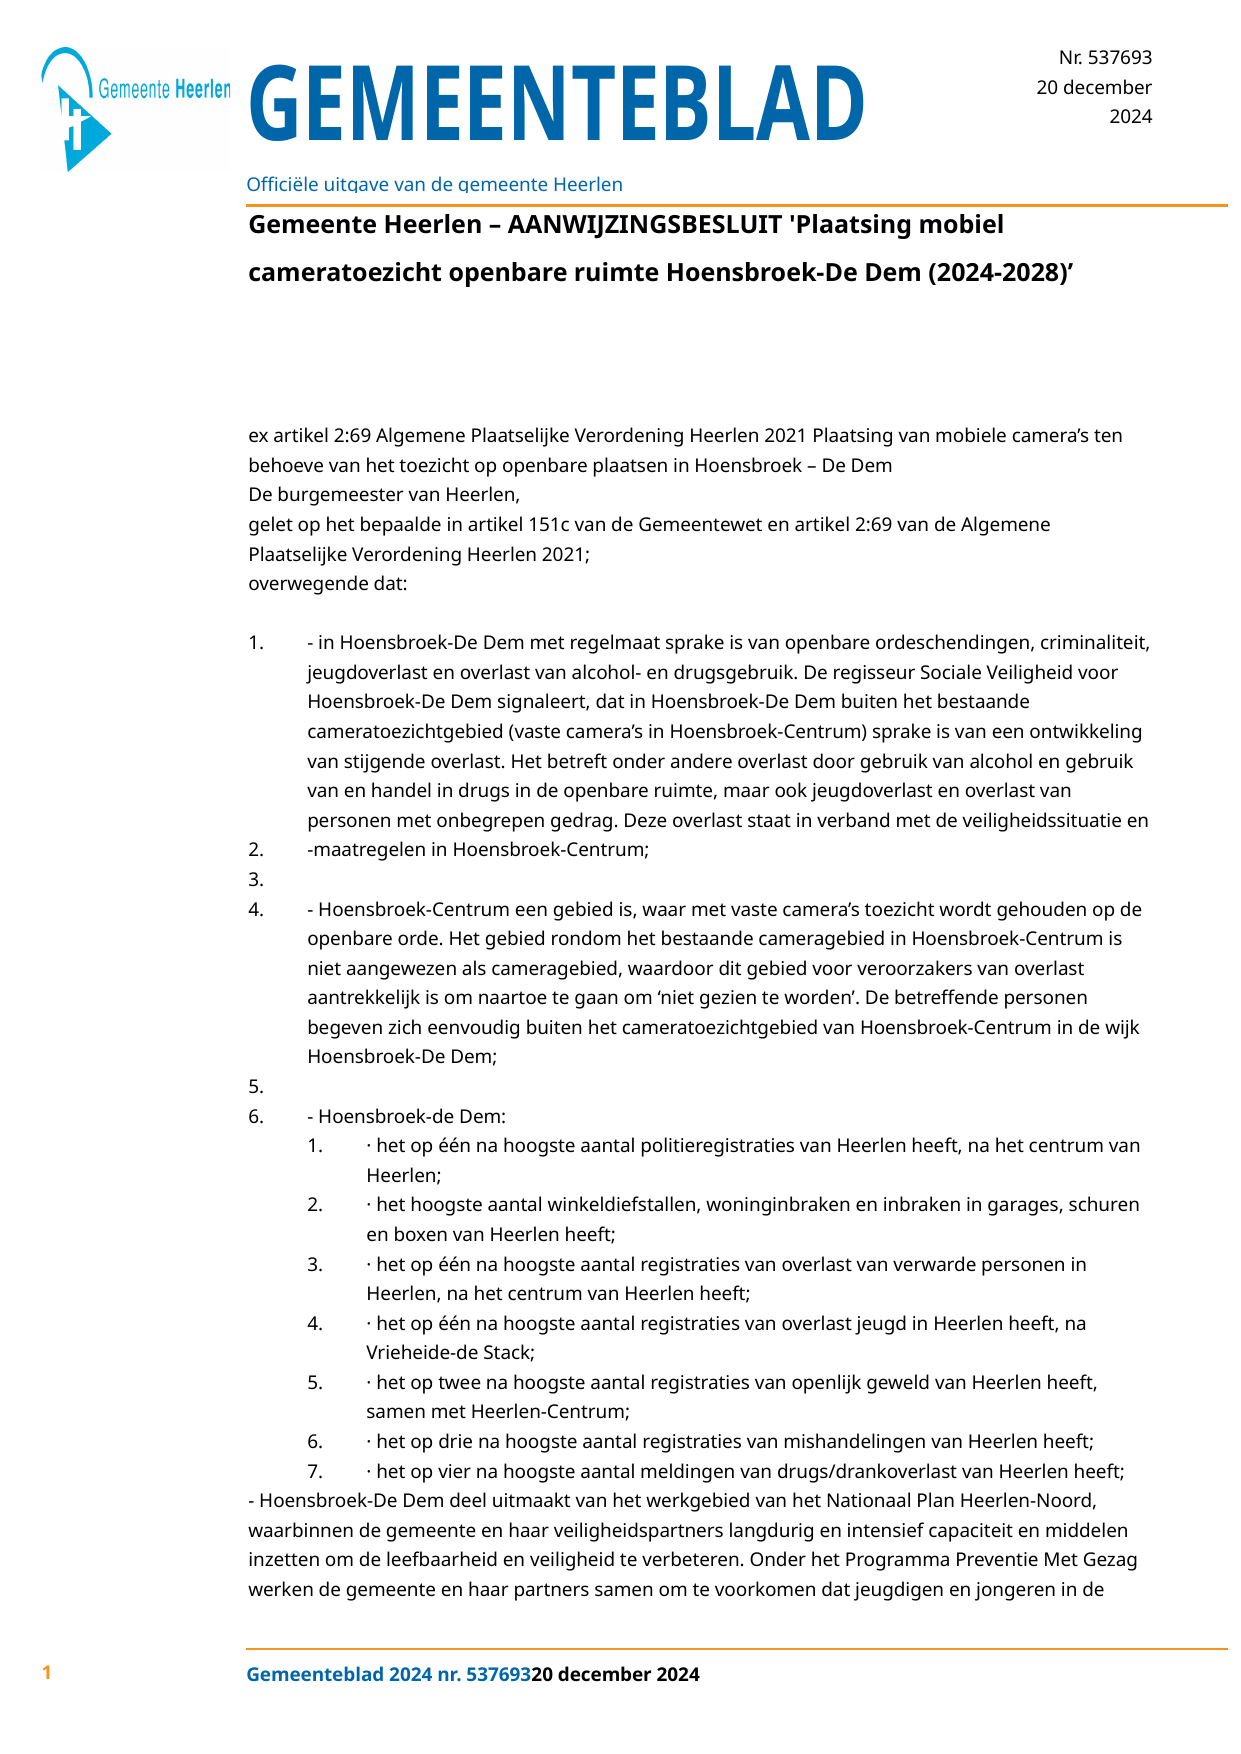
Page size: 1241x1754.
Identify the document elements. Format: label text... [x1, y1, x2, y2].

list -maatregelen in Hoensbroek-Centrum; [248, 837, 1152, 862]
list · het op één na hoogste aantal politieregistraties van Heerlen heeft, na het centrum van Heerlen; [307, 1132, 1152, 1188]
list · het op vier na hoogste aantal meldingen van drugs/drankoverlast van Heerlen heeft; [307, 1458, 1152, 1484]
list · het hoogste aantal winkeldiefstallen, woninginbraken en inbraken in garages, schuren en boxen van Heerlen heeft; [307, 1192, 1152, 1247]
text gelet op het bepaalde in artikel 151c van de Gemeentewet en artikel 2:69 van de Algemene Plaatselijke Verordening Heerlen 2021; [248, 511, 1152, 567]
text - Hoensbroek-De Dem deel uitmaakt van het werkgebied van het Nationaal Plan Heerlen-Noord, waarbinnen de gemeente en haar veiligheidspartners langdurig en intensief capaciteit en middelen inzetten om de leefbaarheid en veiligheid te verbeteren. Onder het Programma Preventie Met Gezag werken de gemeente en haar partners samen om te voorkomen dat jeugdigen en jongeren in de [248, 1487, 1152, 1602]
picture [41, 47, 59, 70]
text Gemeente Heerlen – AANWIJZINGSBESLUIT 'Plaatsing mobiel cameratoezicht openbare ruimte Hoensbroek-De Dem (2024-2028)’ [248, 207, 1152, 288]
list · het op twee na hoogste aantal registraties van openlijk geweld van Heerlen heeft, samen met Heerlen-Centrum; [307, 1369, 1152, 1424]
list · het op één na hoogste aantal registraties van overlast van verwarde personen in Heerlen, na het centrum van Heerlen heeft; [307, 1251, 1152, 1306]
list · het op één na hoogste aantal registraties van overlast jeugd in Heerlen heeft, na Vrieheide-de Stack; [307, 1310, 1152, 1365]
list · het op drie na hoogste aantal registraties van mishandelingen van Heerlen heeft; [307, 1428, 1152, 1454]
text De burgemeester van Heerlen, [248, 482, 1152, 507]
list - Hoensbroek-Centrum een gebied is, waar met vaste camera’s toezicht wordt gehouden op de openbare orde. Het gebied rondom het bestaande cameragebied in Hoensbroek-Centrum is niet aangewezen als cameragebied, waardoor dit gebied voor veroorzakers van overlast aantrekkelijk is om naartoe te gaan om ‘niet gezien te worden’. De betreffende personen begeven zich eenvoudig buiten het cameratoezichtgebied van Hoensbroek-Centrum in de wijk Hoensbroek-De Dem; [248, 896, 1152, 1069]
picture [41, 47, 231, 172]
list - in Hoensbroek-De Dem met regelmaat sprake is van openbare ordeschendingen, criminaliteit, jeugdoverlast en overlast van alcohol- en drugsgebruik. De regisseur Sociale Veiligheid voor Hoensbroek-De Dem signaleert, dat in Hoensbroek-De Dem buiten het bestaande cameratoezichtgebied (vaste camera’s in Hoensbroek-Centrum) sprake is van een ontwikkeling van stijgende overlast. Het betreft onder andere overlast door gebruik van alcohol en gebruik van en handel in drugs in de openbare ruimte, maar ook jeugdoverlast en overlast van personen met onbegrepen gedrag. Deze overlast staat in verband met de veiligheidssituatie en [248, 629, 1152, 833]
text overwegende dat: [248, 570, 1152, 596]
text ex artikel 2:69 Algemene Plaatselijke Verordening Heerlen 2021 Plaatsing van mobiele camera’s ten behoeve van het toezicht op openbare plaatsen in Hoensbroek – De Dem [248, 422, 1152, 478]
list - Hoensbroek-de Dem: [248, 1103, 1152, 1129]
